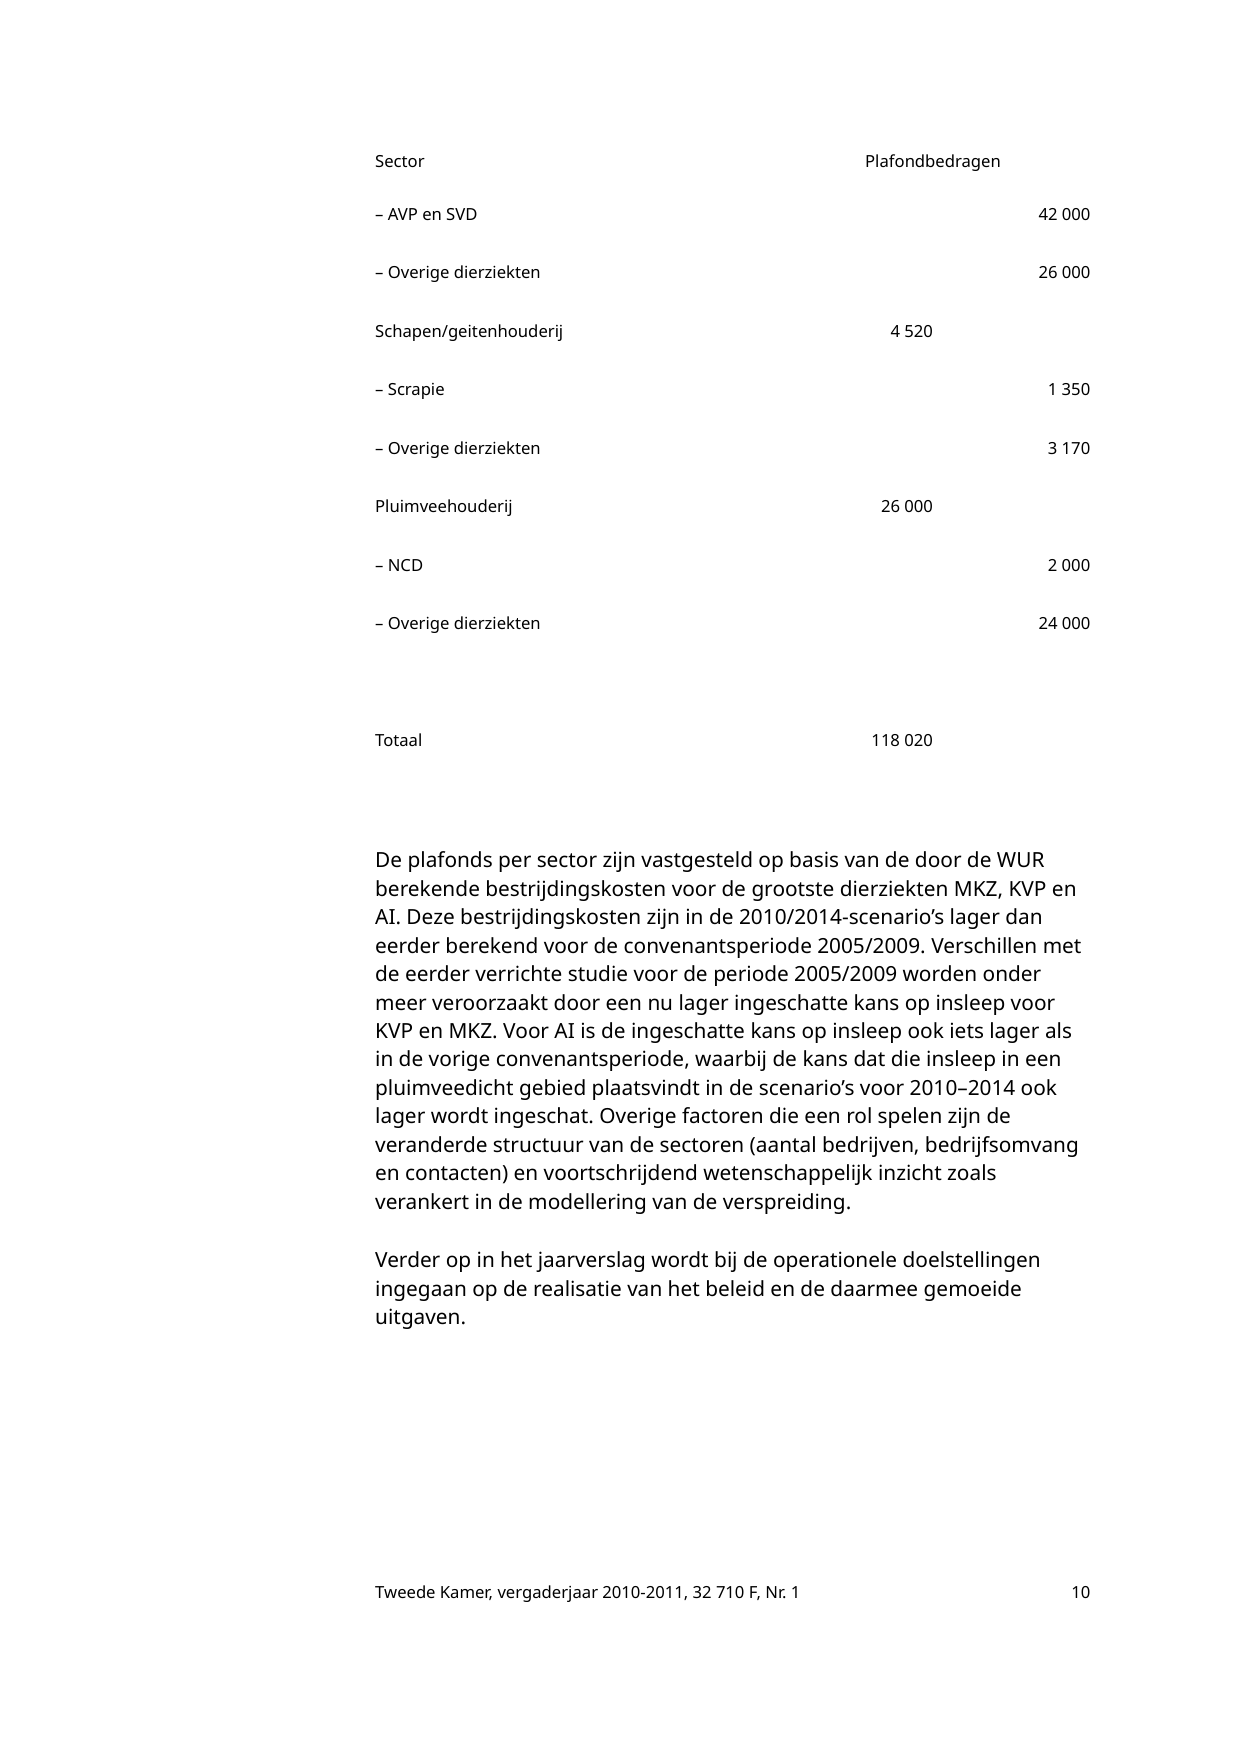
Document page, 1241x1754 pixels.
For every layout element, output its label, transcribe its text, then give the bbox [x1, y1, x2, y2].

table_cell [775, 203, 933, 261]
table_cell Totaal [375, 729, 775, 787]
table_cell [933, 495, 1090, 553]
table_cell [775, 553, 933, 612]
table_cell [775, 436, 933, 495]
table_cell 26 000 [933, 261, 1090, 319]
table_cell 118 020 [775, 729, 933, 787]
table_cell – Scrapie [375, 378, 775, 436]
table_cell [375, 670, 775, 729]
table_cell 4 520 [775, 320, 933, 378]
table_cell – NCD [375, 553, 775, 612]
table_cell [775, 261, 933, 319]
table_cell – AVP en SVD [375, 203, 775, 261]
table_cell 26 000 [775, 495, 933, 553]
table_cell 2 000 [933, 553, 1090, 612]
table_cell 24 000 [933, 612, 1090, 670]
table_cell [933, 670, 1090, 729]
table_cell [775, 612, 933, 670]
table_header Plafondbedragen [775, 150, 1090, 203]
table_cell [775, 670, 933, 729]
table_cell [933, 729, 1090, 787]
table_cell 1 350 [933, 378, 1090, 436]
table_cell Pluimveehouderij [375, 495, 775, 553]
table_cell – Overige dierziekten [375, 612, 775, 670]
table_header Sector [375, 150, 775, 203]
table_cell – Overige dierziekten [375, 261, 775, 319]
table_cell Schapen/geitenhouderij [375, 320, 775, 378]
table_cell [933, 320, 1090, 378]
table_cell – Overige dierziekten [375, 436, 775, 495]
table_cell 3 170 [933, 436, 1090, 495]
text Verder op in het jaarverslag wordt bij de operationele doelstellingen ingegaan op de realisatie van het beleid en de daarmee gemoeide uitgaven. [375, 1245, 1090, 1331]
table_cell [775, 378, 933, 436]
text De plafonds per sector zijn vastgesteld op basis van de door de WUR berekende bestrijdingskosten voor de grootste dierziekten MKZ, KVP en AI. Deze bestrijdingskosten zijn in de 2010/2014-scenario’s lager dan eerder berekend voor de convenantsperiode 2005/2009. Verschillen met de eerder verrichte studie voor de periode 2005/2009 worden onder meer veroorzaakt door een nu lager ingeschatte kans op insleep voor KVP en MKZ. Voor AI is de ingeschatte kans op insleep ook iets lager als in de vorige convenantsperiode, waarbij de kans dat die insleep in een pluimveedicht gebied plaatsvindt in de scenario’s voor 2010–2014 ook lager wordt ingeschat. Overige factoren die een rol spelen zijn de veranderde structuur van de sectoren (aantal bedrijven, bedrijfsomvang en contacten) en voortschrijdend wetenschappelijk inzicht zoals verankert in de modellering van de verspreiding. [375, 846, 1090, 1215]
table_cell 42 000 [933, 203, 1090, 261]
